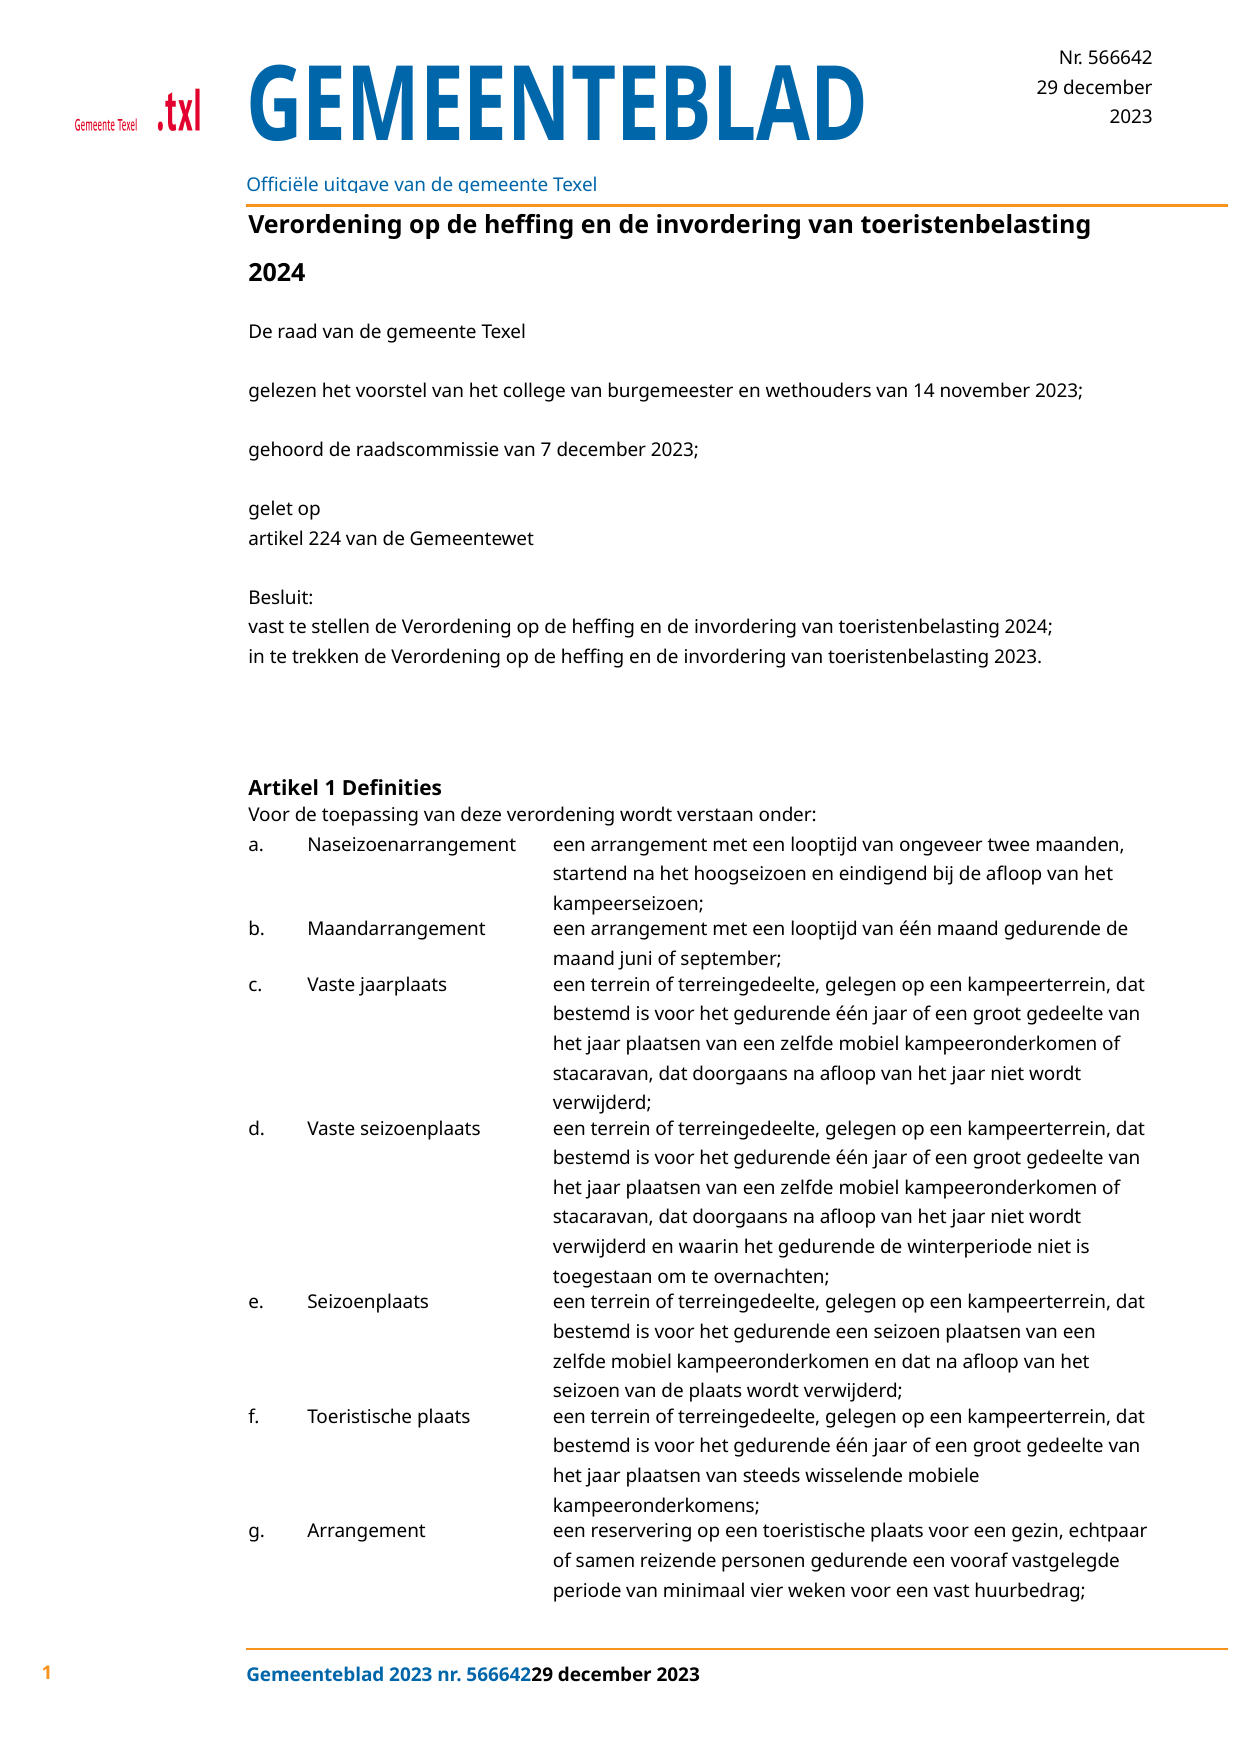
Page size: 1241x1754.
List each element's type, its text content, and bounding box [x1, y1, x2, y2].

text Voor de toepassing van deze verordening wordt verstaan onder: [248, 801, 1152, 827]
text in te trekken de Verordening op de heffing en de invordering van toeristenbelasting 2023. [248, 643, 1152, 669]
text Besluit: [248, 584, 1152, 610]
table_cell Vaste jaarplaats [248, 971, 553, 1115]
table_cell een reservering op een toeristische plaats voor een gezin, echtpaar of samen reizende personen gedurende een vooraf vastgelegde periode van minimaal vier weken voor een vast huurbedrag; [553, 1518, 1152, 1602]
text De raad van de gemeente Texel [248, 318, 1152, 344]
table_cell een terrein of terreingedeelte, gelegen op een kampeerterrein, dat bestemd is voor het gedurende een seizoen plaatsen van een zelfde mobiel kampeeronderkomen en dat na afloop van het seizoen van de plaats wordt verwijderd; [553, 1289, 1152, 1403]
table_cell een terrein of terreingedeelte, gelegen op een kampeerterrein, dat bestemd is voor het gedurende één jaar of een groot gedeelte van het jaar plaatsen van een zelfde mobiel kampeeronderkomen of stacaravan, dat doorgaans na afloop van het jaar niet wordt verwijderd en waarin het gedurende de winterperiode niet is toegestaan om te overnachten; [553, 1115, 1152, 1289]
text gehoord de raadscommissie van 7 december 2023; [248, 436, 1152, 462]
table_cell Arrangement [248, 1518, 553, 1602]
text vast te stellen de Verordening op de heffing en de invordering van toeristenbelasting 2024; [248, 614, 1152, 639]
table_cell Toeristische plaats [248, 1403, 553, 1518]
table_cell Vaste seizoenplaats [248, 1115, 553, 1289]
picture [41, 47, 231, 172]
text gelet op [248, 495, 1152, 521]
table_cell Maandarrangement [248, 916, 553, 971]
text gelezen het voorstel van het college van burgemeester en wethouders van 14 november 2023; [248, 377, 1152, 403]
table_header Naseizoenarrangement [248, 831, 553, 916]
text Verordening op de heffing en de invordering van toeristenbelasting 2024 [248, 207, 1152, 288]
table_cell Seizoenplaats [248, 1289, 553, 1403]
text artikel 224 van de Gemeentewet [248, 525, 1152, 551]
table_cell een terrein of terreingedeelte, gelegen op een kampeerterrein, dat bestemd is voor het gedurende één jaar of een groot gedeelte van het jaar plaatsen van steeds wisselende mobiele kampeeronderkomens; [553, 1403, 1152, 1518]
table_cell een arrangement met een looptijd van één maand gedurende de maand juni of september; [553, 916, 1152, 971]
table_header een arrangement met een looptijd van ongeveer twee maanden, startend na het hoogseizoen en eindigend bij de afloop van het kampeerseizoen; [553, 831, 1152, 916]
table_cell een terrein of terreingedeelte, gelegen op een kampeerterrein, dat bestemd is voor het gedurende één jaar of een groot gedeelte van het jaar plaatsen van een zelfde mobiel kampeeronderkomen of stacaravan, dat doorgaans na afloop van het jaar niet wordt verwijderd; [553, 971, 1152, 1115]
text Artikel 1 Definities [248, 773, 1152, 801]
